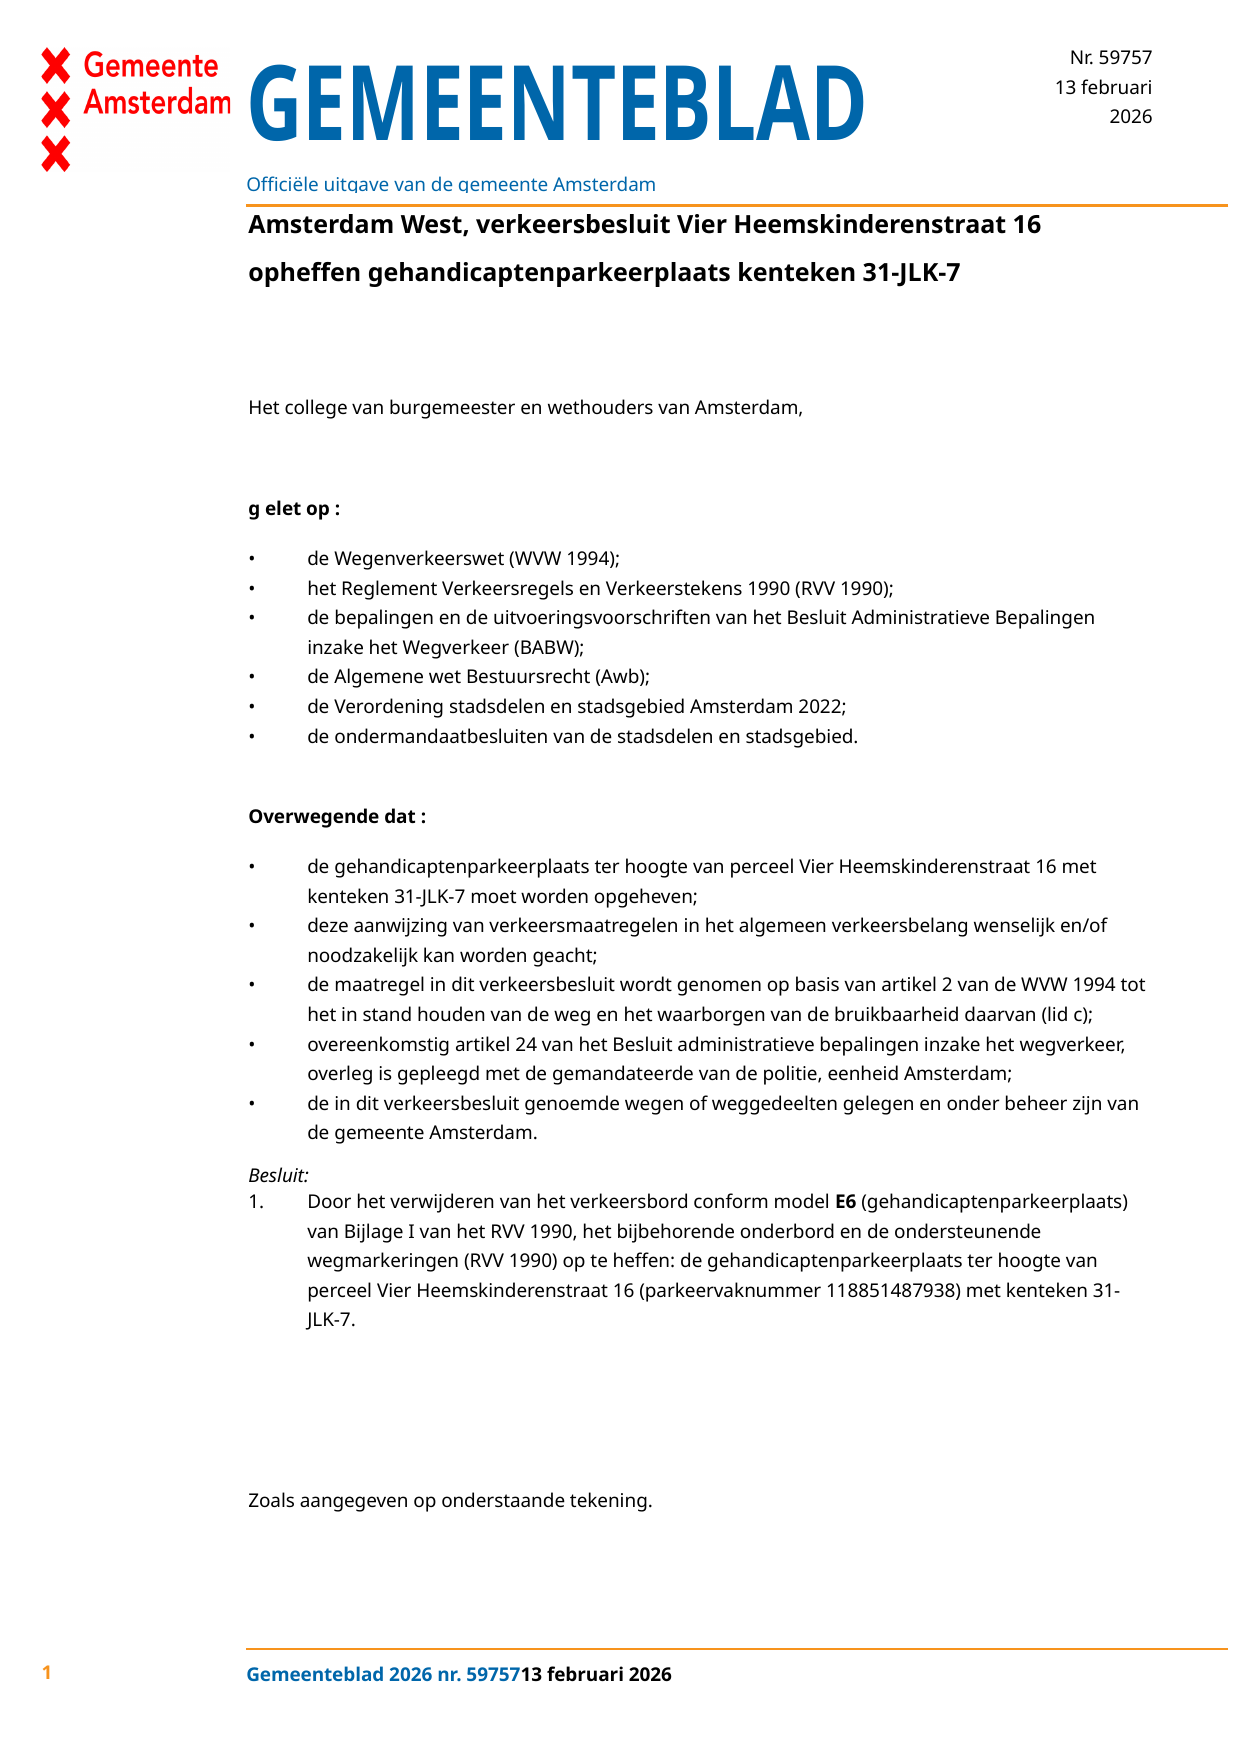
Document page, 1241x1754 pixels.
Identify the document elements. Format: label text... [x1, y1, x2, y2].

list de Wegenverkeerswet (WVW 1994); [248, 545, 1152, 571]
text Overwegende dat : [248, 803, 1152, 828]
list de Algemene wet Bestuursrecht (Awb); [248, 664, 1152, 689]
list deze aanwijzing van verkeersmaatregelen in het algemeen verkeersbelang wenselijk en/of noodzakelijk kan worden geacht; [248, 912, 1152, 968]
text Zoals aangegeven op onderstaande tekening. [248, 1487, 1152, 1513]
list Door het verwijderen van het verkeersbord conform model E6 (gehandicaptenparkeerplaats) van Bijlage I van het RVV 1990, het bijbehorende onderbord en de ondersteunende wegmarkeringen (RVV 1990) op te heffen: de gehandicaptenparkeerplaats ter hoogte van perceel Vier Heemskinderenstraat 16 (parkeervaknummer 118851487938) met kenteken 31-JLK-7. [248, 1188, 1152, 1332]
list de ondermandaatbesluiten van de stadsdelen en stadsgebied. [248, 723, 1152, 748]
list de maatregel in dit verkeersbesluit wordt genomen op basis van artikel 2 van de WVW 1994 tot het in stand houden van de weg en het waarborgen van de bruikbaarheid daarvan (lid c); [248, 972, 1152, 1027]
text Besluit: [248, 1163, 1152, 1188]
text Het college van burgemeester en wethouders van Amsterdam, [248, 394, 1152, 420]
list de gehandicaptenparkeerplaats ter hoogte van perceel Vier Heemskinderenstraat 16 met kenteken 31-JLK-7 moet worden opgeheven; [248, 853, 1152, 908]
picture [41, 47, 231, 172]
list overeenkomstig artikel 24 van het Besluit administratieve bepalingen inzake het wegverkeer, overleg is gepleegd met de gemandateerde van de politie, eenheid Amsterdam; [248, 1031, 1152, 1086]
text g elet op : [248, 495, 1152, 521]
text Amsterdam West, verkeersbesluit Vier Heemskinderenstraat 16 opheffen gehandicaptenparkeerplaats kenteken 31-JLK-7 [248, 207, 1152, 288]
list de Verordening stadsdelen en stadsgebied Amsterdam 2022; [248, 693, 1152, 719]
list de bepalingen en de uitvoeringsvoorschriften van het Besluit Administratieve Bepalingen inzake het Wegverkeer (BABW); [248, 604, 1152, 660]
list het Reglement Verkeersregels en Verkeerstekens 1990 (RVV 1990); [248, 575, 1152, 601]
list de in dit verkeersbesluit genoemde wegen of weggedeelten gelegen en onder beheer zijn van de gemeente Amsterdam. [248, 1090, 1152, 1145]
